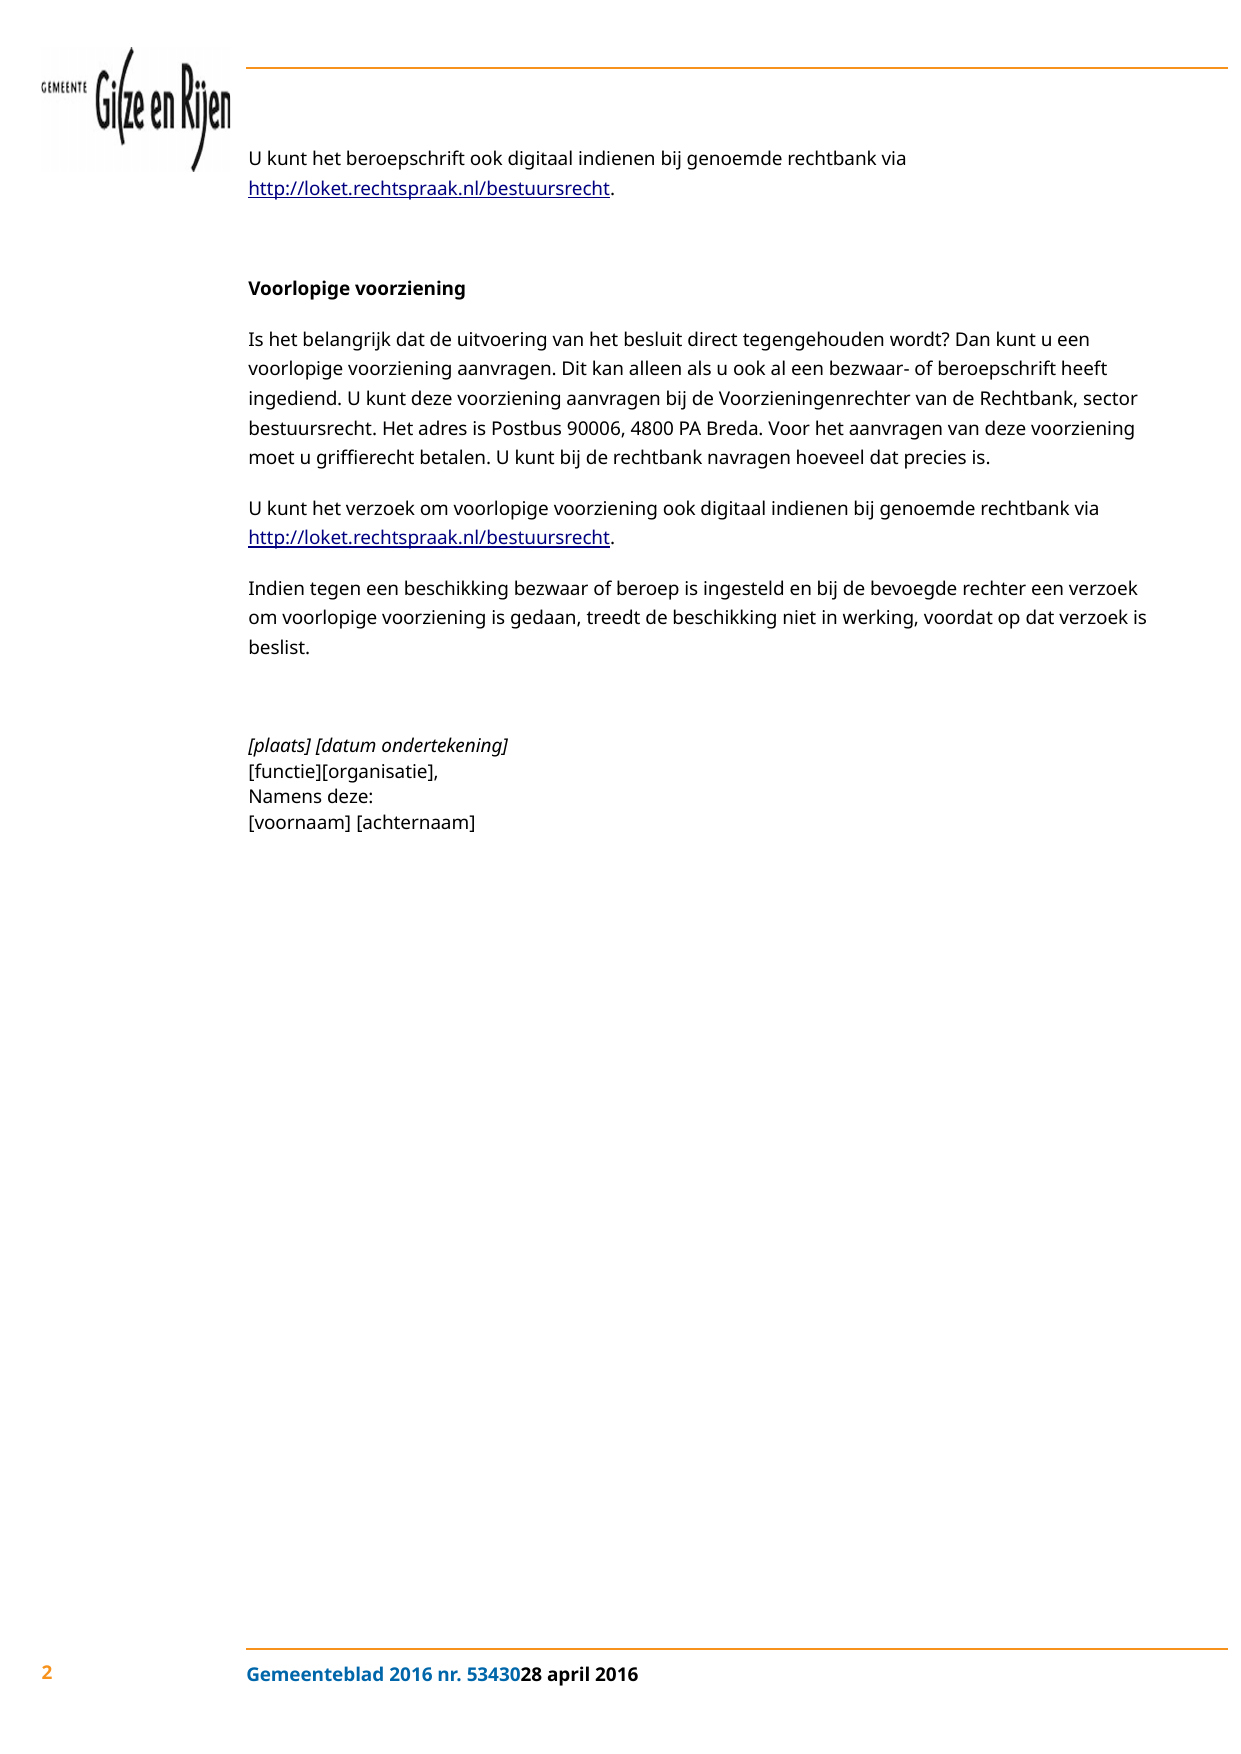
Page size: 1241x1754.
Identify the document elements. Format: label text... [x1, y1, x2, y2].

text Is het belangrijk dat de uitvoering van het besluit direct tegengehouden wordt? Dan kunt u een voorlopige voorziening aanvragen. Dit kan alleen als u ook al een bezwaar- of beroepschrift heeft ingediend. U kunt deze voorziening aanvragen bij de Voorzieningenrechter van de Rechtbank, sector bestuursrecht. Het adres is Postbus 90006, 4800 PA Breda. Voor het aanvragen van deze voorziening moet u griffierecht betalen. U kunt bij de rechtbank navragen hoeveel dat precies is. [248, 326, 1152, 470]
text U kunt het verzoek om voorlopige voorziening ook digitaal indienen bij genoemde rechtbank via http://loket.rechtspraak.nl/bestuursrecht. [248, 495, 1152, 550]
text Indien tegen een beschikking bezwaar of beroep is ingesteld en bij de bevoegde rechter een verzoek om voorlopige voorziening is gedaan, treedt de beschikking niet in werking, voordat op dat verzoek is beslist. [248, 575, 1152, 660]
text Voorlopige voorziening [248, 276, 1152, 301]
text [voornaam] [achternaam] [248, 809, 1152, 835]
text Namens deze: [248, 784, 1152, 809]
picture [41, 47, 231, 172]
text [functie][organisatie], [248, 758, 1152, 784]
text U kunt het beroepschrift ook digitaal indienen bij genoemde rechtbank via http://loket.rechtspraak.nl/bestuursrecht. [248, 145, 1152, 201]
text [plaats] [datum ondertekening] [248, 732, 1152, 758]
